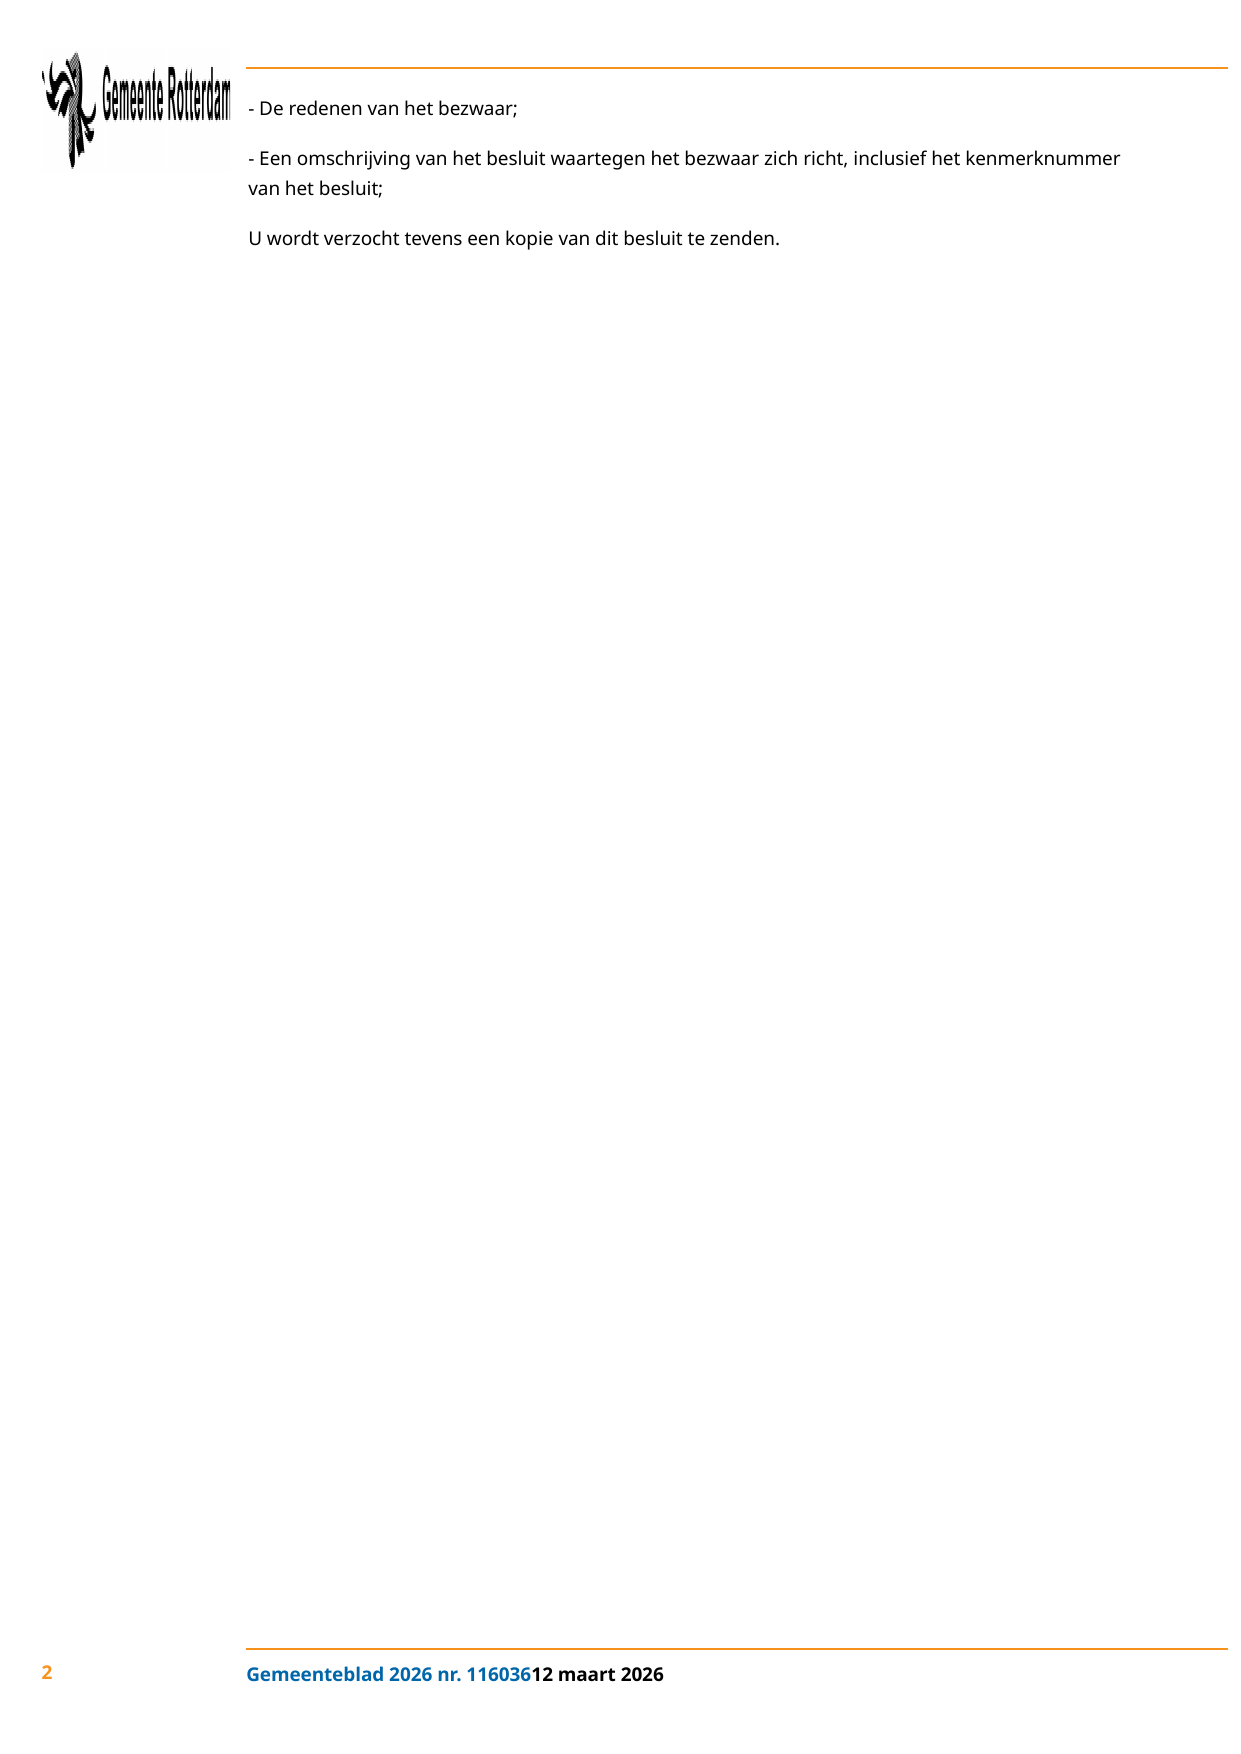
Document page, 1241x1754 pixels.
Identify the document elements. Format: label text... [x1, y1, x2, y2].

text - De redenen van het bezwaar; [248, 95, 1152, 121]
text U wordt verzocht tevens een kopie van dit besluit te zenden. [248, 225, 1152, 251]
picture [41, 47, 231, 172]
text - Een omschrijving van het besluit waartegen het bezwaar zich richt, inclusief het kenmerknummer van het besluit; [248, 145, 1152, 201]
